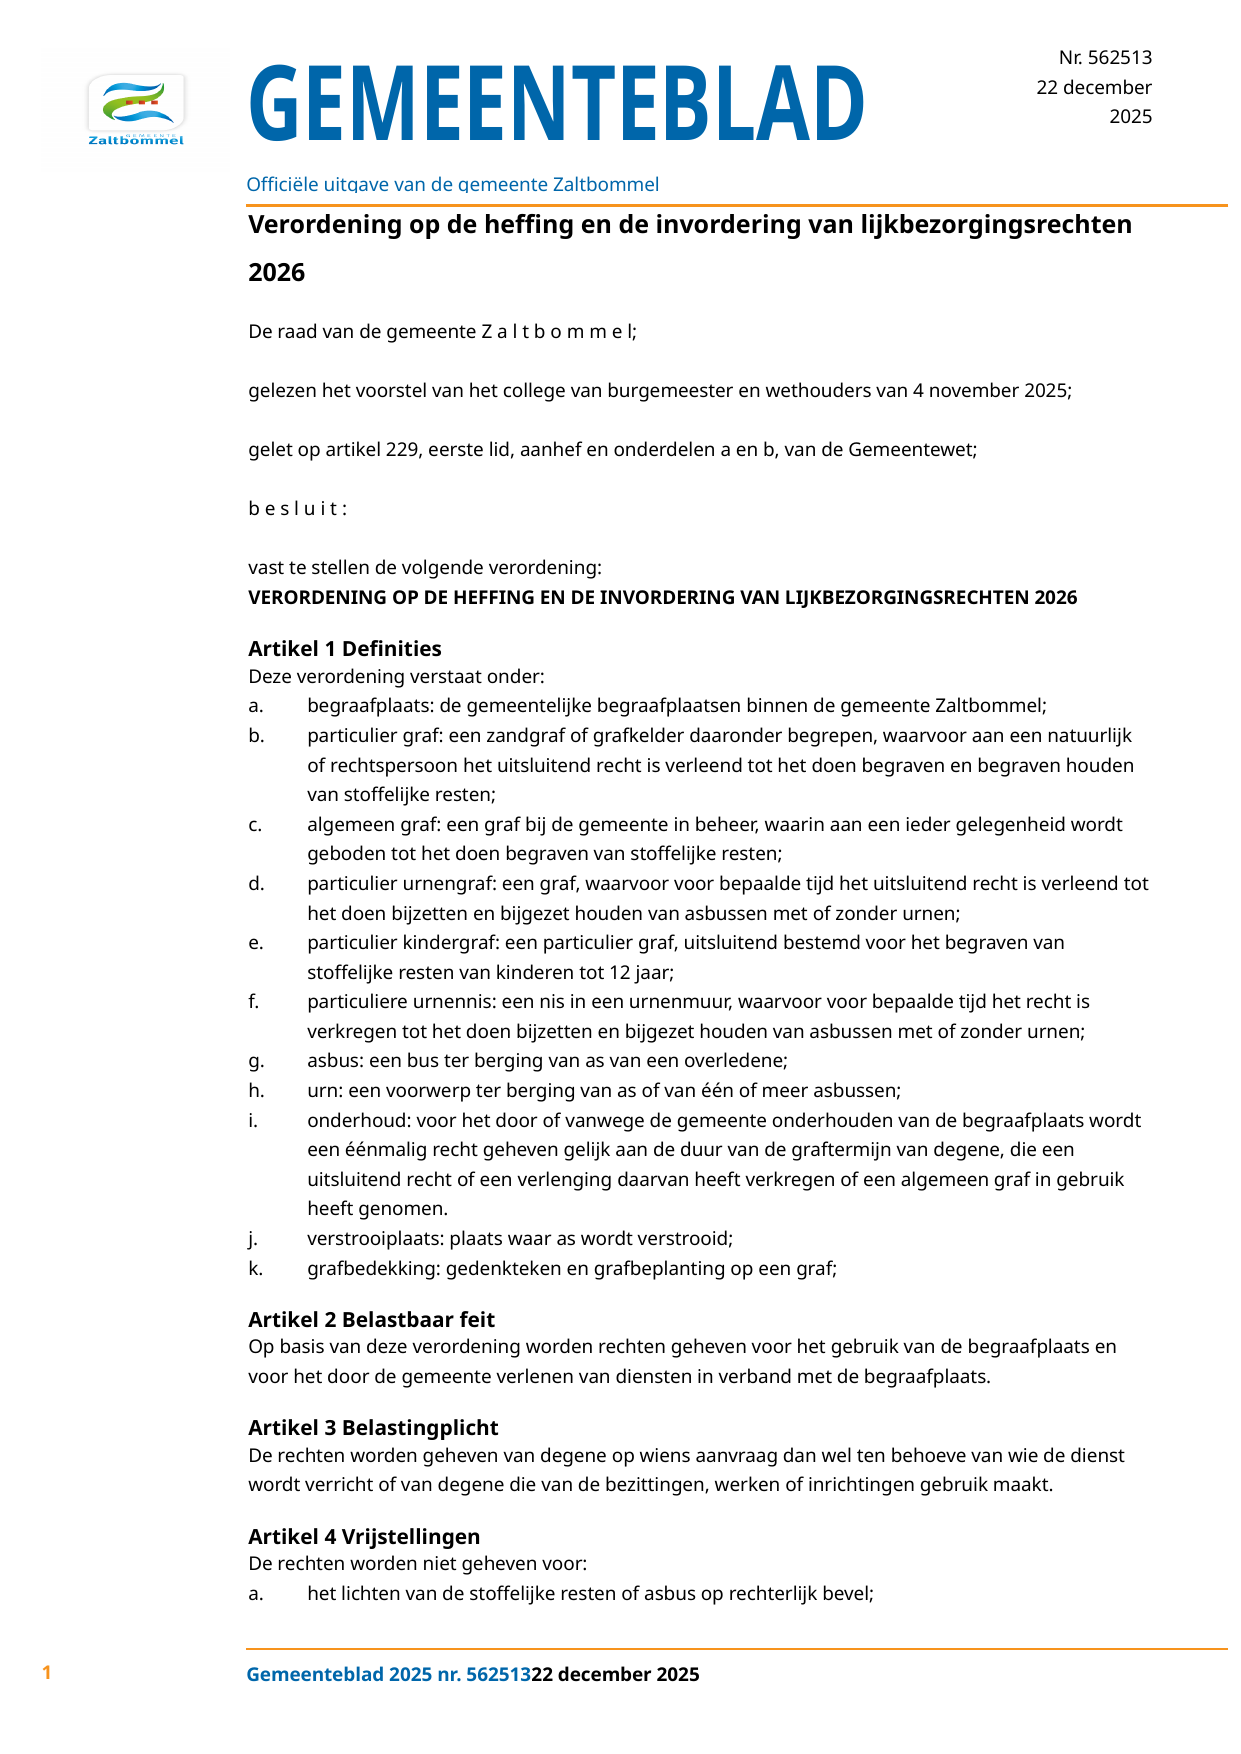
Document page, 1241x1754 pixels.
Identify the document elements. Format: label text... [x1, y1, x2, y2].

list algemeen graf: een graf bij de gemeente in beheer, waarin aan een ieder gelegenheid wordt geboden tot het doen begraven van stoffelijke resten; [248, 811, 1152, 866]
list het lichten van de stoffelijke resten of asbus op rechterlijk bevel; [248, 1580, 1152, 1606]
list verstrooiplaats: plaats waar as wordt verstrooid; [248, 1225, 1152, 1251]
picture [41, 47, 231, 172]
list urn: een voorwerp ter berging van as of van één of meer asbussen; [248, 1077, 1152, 1103]
text Verordening op de heffing en de invordering van lijkbezorgingsrechten 2026 [248, 207, 1152, 288]
text De raad van de gemeente Z a l t b o m m e l; [248, 318, 1152, 344]
text Artikel 1 Definities [248, 634, 1152, 663]
list particuliere urnennis: een nis in een urnenmuur, waarvoor voor bepaalde tijd het recht is verkregen tot het doen bijzetten en bijgezet houden van asbussen met of zonder urnen; [248, 988, 1152, 1044]
text Artikel 3 Belastingplicht [248, 1413, 1152, 1442]
list begraafplaats: de gemeentelijke begraafplaatsen binnen de gemeente Zaltbommel; [248, 693, 1152, 718]
text De rechten worden geheven van degene op wiens aanvraag dan wel ten behoeve van wie de dienst wordt verricht of van degene die van de bezittingen, werken of inrichtingen gebruik maakt. [248, 1442, 1152, 1497]
text vast te stellen de volgende verordening: [248, 554, 1152, 580]
text VERORDENING OP DE HEFFING EN DE INVORDERING VAN LIJKBEZORGINGSRECHTEN 2026 [248, 584, 1152, 610]
list grafbedekking: gedenkteken en grafbeplanting op een graf; [248, 1255, 1152, 1280]
text gelet op artikel 229, eerste lid, aanhef en onderdelen a en b, van de Gemeentewet; [248, 436, 1152, 462]
text Op basis van deze verordening worden rechten geheven voor het gebruik van de begraafplaats en voor het door de gemeente verlenen van diensten in verband met de begraafplaats. [248, 1333, 1152, 1389]
text De rechten worden niet geheven voor: [248, 1550, 1152, 1576]
list particulier graf: een zandgraf of grafkelder daaronder begrepen, waarvoor aan een natuurlijk of rechtspersoon het uitsluitend recht is verleend tot het doen begraven en begraven houden van stoffelijke resten; [248, 722, 1152, 807]
text Deze verordening verstaat onder: [248, 663, 1152, 689]
list onderhoud: voor het door of vanwege de gemeente onderhouden van de begraafplaats wordt een éénmalig recht geheven gelijk aan de duur van de graftermijn van degene, die een uitsluitend recht of een verlenging daarvan heeft verkregen of een algemeen graf in gebruik heeft genomen. [248, 1107, 1152, 1221]
list particulier urnengraf: een graf, waarvoor voor bepaalde tijd het uitsluitend recht is verleend tot het doen bijzetten en bijgezet houden van asbussen met of zonder urnen; [248, 870, 1152, 925]
text Artikel 4 Vrijstellingen [248, 1522, 1152, 1550]
list asbus: een bus ter berging van as van een overledene; [248, 1048, 1152, 1073]
text b e s l u i t : [248, 495, 1152, 521]
list particulier kindergraf: een particulier graf, uitsluitend bestemd voor het begraven van stoffelijke resten van kinderen tot 12 jaar; [248, 929, 1152, 984]
text gelezen het voorstel van het college van burgemeester en wethouders van 4 november 2025; [248, 377, 1152, 403]
text Artikel 2 Belastbaar feit [248, 1305, 1152, 1333]
